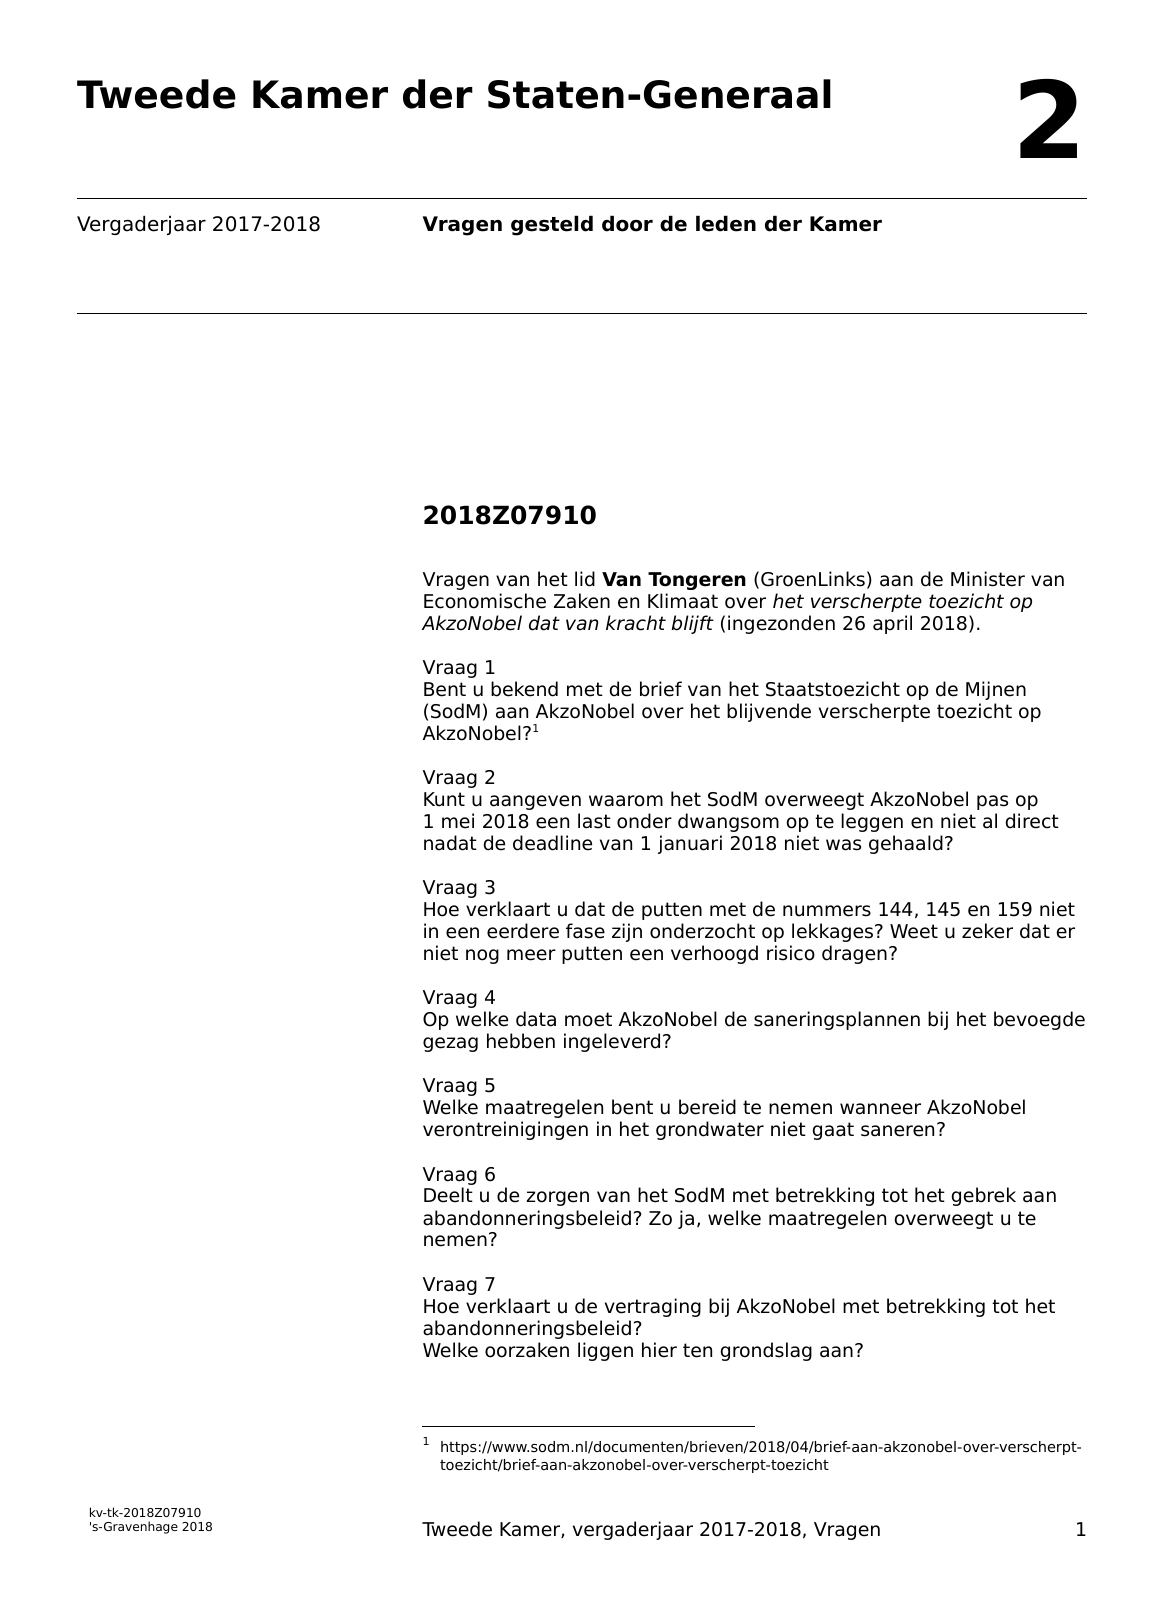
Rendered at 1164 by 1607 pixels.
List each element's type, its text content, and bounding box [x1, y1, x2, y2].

text Hoe verklaart u dat de putten met de nummers 144, 145 en 159 niet in een eerdere fase zijn onderzocht op lekkages? Weet u zeker dat er niet nog meer putten een verhoogd risico dragen? [422, 899, 1087, 965]
text Kunt u aangeven waarom het SodM overweegt AkzoNobel pas op 1 mei 2018 een last onder dwangsom op te leggen en niet al direct nadat de deadline van 1 januari 2018 niet was gehaald? [422, 789, 1087, 855]
text 2018Z07910 [422, 501, 1087, 531]
text Vraag 3 [422, 877, 1087, 899]
table_cell Vergaderjaar 2017-2018 [77, 199, 422, 313]
text Vraag 6 [422, 1163, 1087, 1185]
text Vraag 2 [422, 767, 1087, 789]
text Op welke data moet AkzoNobel de saneringsplannen bij het bevoegde gezag hebben ingeleverd? [422, 1009, 1087, 1053]
text Vraag 4 [422, 987, 1087, 1009]
text 's-Gravenhage 2018 [88, 1520, 323, 1534]
text Vragen van het lid Van Tongeren (GroenLinks) aan de Minister van Economische Zaken en Klimaat over het verscherpte toezicht op AkzoNobel dat van kracht blijft (ingezonden 26 april 2018). [422, 569, 1087, 635]
text Deelt u de zorgen van het SodM met betrekking tot het gebrek aan abandonneringsbeleid? Zo ja, welke maatregelen overweegt u te nemen? [422, 1185, 1087, 1251]
text https://www.sodm.nl/documenten/brieven/2018/04/brief-aan-akzonobel-over-verscherpt-toezicht/brief-aan-akzonobel-over-verscherpt-toezicht [422, 1435, 1087, 1474]
text Vraag 7 [422, 1273, 1087, 1296]
table_cell Vragen gesteld door de leden der Kamer [422, 199, 1087, 313]
table_header 2 [886, 59, 1087, 198]
text Vraag 5 [422, 1075, 1087, 1097]
text Welke maatregelen bent u bereid te nemen wanneer AkzoNobel verontreinigingen in het grondwater niet gaat saneren? [422, 1097, 1087, 1141]
table_header Tweede Kamer der Staten-Generaal [77, 59, 886, 198]
text Hoe verklaart u de vertraging bij AkzoNobel met betrekking tot het abandonneringsbeleid? [422, 1296, 1087, 1339]
text Bent u bekend met de brief van het Staatstoezicht op de Mijnen (SodM) aan AkzoNobel over het blijvende verscherpte toezicht op AkzoNobel? [422, 679, 1087, 745]
text Welke oorzaken liggen hier ten grondslag aan? [422, 1339, 1087, 1361]
text Vraag 1 [422, 657, 1087, 679]
text kv-tk-2018Z07910 [88, 1506, 323, 1520]
